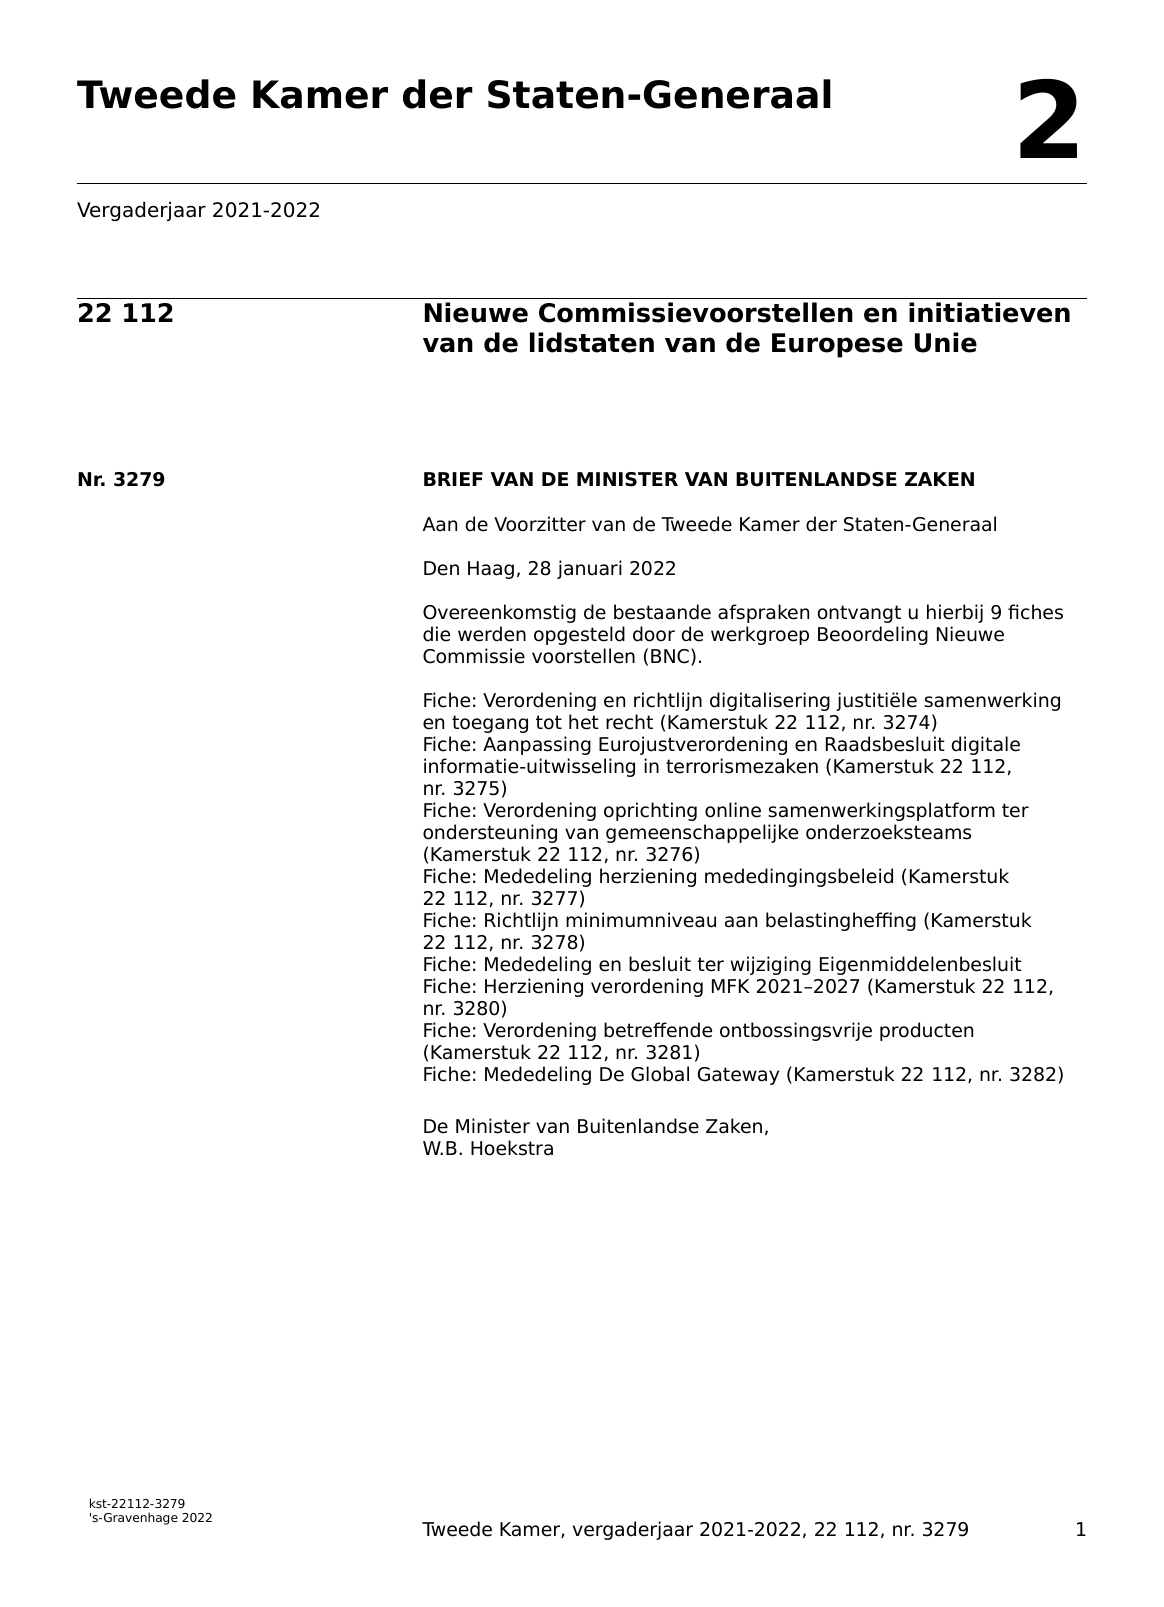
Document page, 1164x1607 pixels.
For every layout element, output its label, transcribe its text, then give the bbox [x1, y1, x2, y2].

text Fiche: Mededeling herziening mededingingsbeleid (Kamerstuk 22 112, nr. 3277) [422, 866, 1087, 910]
text Fiche: Aanpassing Eurojustverordening en Raadsbesluit digitale informatie-uitwisseling in terrorismezaken (Kamerstuk 22 112, nr. 3275) [422, 734, 1087, 800]
subtitle 22 112 Nieuwe Commissievoorstellen en initiatieven van de lidstaten van de Europese Unie [77, 299, 1087, 358]
text Fiche: Herziening verordening MFK 2021–2027 (Kamerstuk 22 112, nr. 3280) [422, 976, 1087, 1020]
text 's-Gravenhage 2022 [88, 1511, 323, 1525]
text De Minister van Buitenlandse Zaken, W.B. Hoekstra [422, 1116, 1087, 1159]
text Overeenkomstig de bestaande afspraken ontvangt u hierbij 9 fiches die werden opgesteld door de werkgroep Beoordeling Nieuwe Commissie voorstellen (BNC). [422, 602, 1087, 668]
text Den Haag, 28 januari 2022 [422, 558, 1087, 580]
table_header Tweede Kamer der Staten-Generaal [77, 59, 886, 183]
text Aan de Voorzitter van de Tweede Kamer der Staten-Generaal [422, 513, 1087, 536]
text Fiche: Verordening betreffende ontbossingsvrije producten (Kamerstuk 22 112, nr. 3281) [422, 1020, 1087, 1064]
subtitle Nr. 3279 BRIEF VAN DE MINISTER VAN BUITENLANDSE ZAKEN [77, 469, 1087, 491]
text Fiche: Mededeling De Global Gateway (Kamerstuk 22 112, nr. 3282) [422, 1064, 1087, 1086]
text Fiche: Richtlijn minimumniveau aan belastingheffing (Kamerstuk 22 112, nr. 3278) [422, 910, 1087, 954]
text Fiche: Verordening en richtlijn digitalisering justitiële samenwerking en toegang tot het recht (Kamerstuk 22 112, nr. 3274) [422, 690, 1087, 734]
text Fiche: Verordening oprichting online samenwerkingsplatform ter ondersteuning van gemeenschappelijke onderzoeksteams (Kamerstuk 22 112, nr. 3276) [422, 800, 1087, 866]
text kst-22112-3279 [88, 1497, 323, 1511]
table_header 2 [886, 59, 1087, 183]
text Fiche: Mededeling en besluit ter wijziging Eigenmiddelenbesluit [422, 954, 1087, 976]
table_cell Vergaderjaar 2021-2022 [77, 184, 1087, 298]
